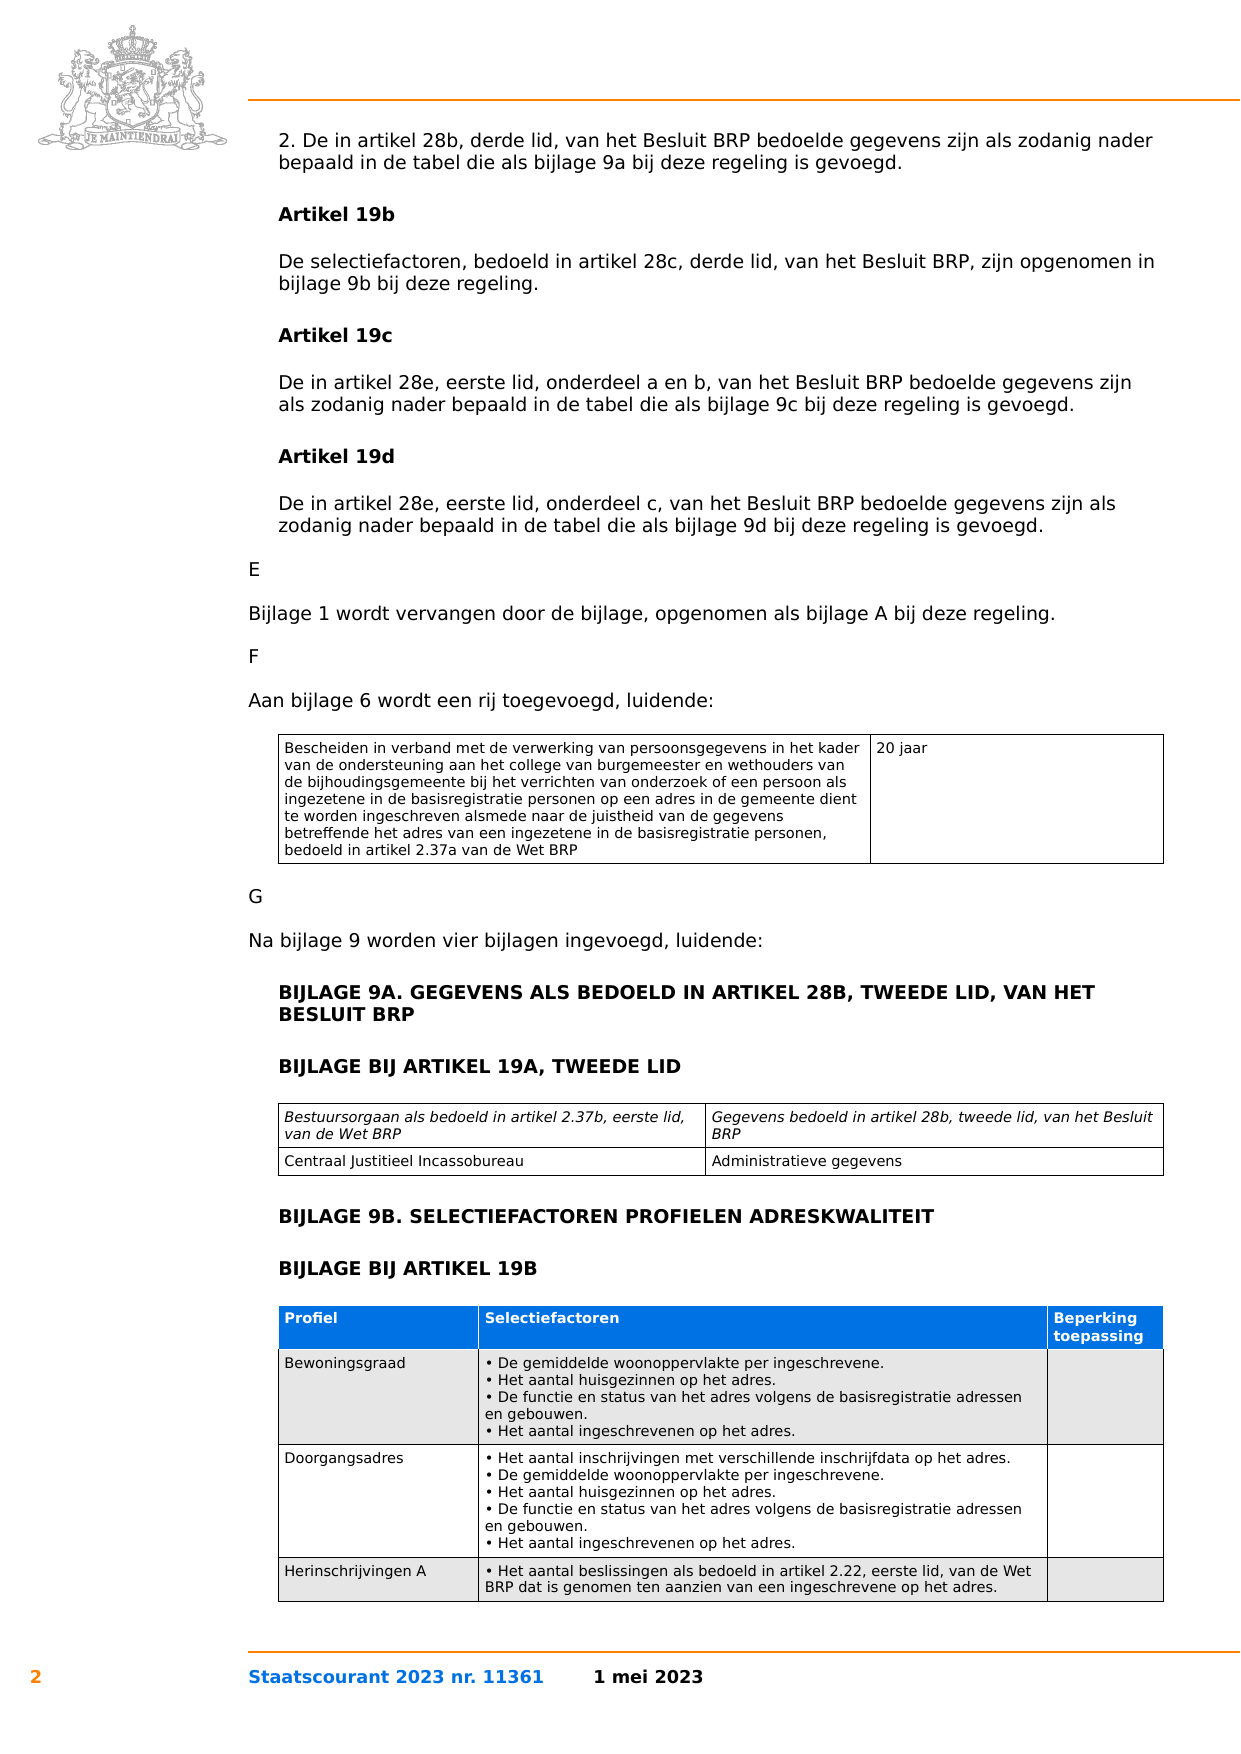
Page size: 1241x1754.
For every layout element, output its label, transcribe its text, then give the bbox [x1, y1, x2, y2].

table_header Beperking toepassing [1048, 1306, 1163, 1349]
text De in artikel 28e, eerste lid, onderdeel c, van het Besluit BRP bedoelde gegevens zijn als zodanig nader bepaald in de tabel die als bijlage 9d bij deze regeling is gevoegd. [278, 493, 1163, 537]
text Aan bijlage 6 wordt een rij toegevoegd, luidende: [248, 690, 1163, 712]
table_cell • Het aantal inschrijvingen met verschillende inschrijfdata op het adres. • De gemiddelde woonoppervlakte per ingeschrevene. • Het aantal huisgezinnen op het adres. • De functie en status van het adres volgens de basisregistratie adressen en gebouwen. • Het aantal ingeschrevenen op het adres. [479, 1445, 1047, 1557]
table_header Profiel [279, 1306, 478, 1349]
table_header Gegevens bedoeld in artikel 28b, tweede lid, van het Besluit BRP [706, 1104, 1163, 1147]
text Bijlage 1 wordt vervangen door de bijlage, opgenomen als bijlage A bij deze regeling. [248, 602, 1163, 624]
table_header Bescheiden in verband met de verwerking van persoonsgegevens in het kader van de ondersteuning aan het college van burgemeester en wethouders van de bijhoudingsgemeente bij het verrichten van onderzoek of een persoon als ingezetene in de basisregistratie personen op een adres in de gemeente dient te worden ingeschreven alsmede naar de juistheid van de gegevens betreffende het adres van een ingezetene in de basisregistratie personen, bedoeld in artikel 2.37a van de Wet BRP [279, 735, 870, 863]
subtitle BIJLAGE BIJ ARTIKEL 19B [278, 1258, 1163, 1280]
text E [248, 558, 1163, 581]
table_cell Centraal Justitieel Incassobureau [279, 1148, 705, 1175]
text 2. De in artikel 28b, derde lid, van het Besluit BRP bedoelde gegevens zijn als zodanig nader bepaald in de tabel die als bijlage 9a bij deze regeling is gevoegd. [278, 130, 1163, 174]
subtitle Artikel 19c [278, 325, 1163, 347]
table_cell [1048, 1445, 1163, 1557]
table_cell Doorgangsadres [279, 1445, 478, 1557]
table_cell • Het aantal beslissingen als bedoeld in artikel 2.22, eerste lid, van de Wet BRP dat is genomen ten aanzien van een ingeschrevene op het adres. [479, 1558, 1047, 1601]
text De selectiefactoren, bedoeld in artikel 28c, derde lid, van het Besluit BRP, zijn opgenomen in bijlage 9b bij deze regeling. [278, 251, 1163, 295]
text De in artikel 28e, eerste lid, onderdeel a en b, van het Besluit BRP bedoelde gegevens zijn als zodanig nader bepaald in de tabel die als bijlage 9c bij deze regeling is gevoegd. [278, 372, 1163, 416]
table_cell Administratieve gegevens [706, 1148, 1163, 1175]
subtitle Artikel 19b [278, 204, 1163, 226]
table_cell [1048, 1558, 1163, 1601]
table_cell [1048, 1350, 1163, 1444]
table_cell Herinschrijvingen A [279, 1558, 478, 1601]
subtitle Artikel 19d [278, 446, 1163, 468]
text G [248, 886, 1163, 908]
text Na bijlage 9 worden vier bijlagen ingevoegd, luidende: [248, 930, 1163, 952]
table_header Bestuursorgaan als bedoeld in artikel 2.37b, eerste lid, van de Wet BRP [279, 1104, 705, 1147]
table_cell Bewoningsgraad [279, 1350, 478, 1444]
table_cell • De gemiddelde woonoppervlakte per ingeschrevene. • Het aantal huisgezinnen op het adres. • De functie en status van het adres volgens de basisregistratie adressen en gebouwen. • Het aantal ingeschrevenen op het adres. [479, 1350, 1047, 1444]
table_header Selectiefactoren [479, 1306, 1047, 1349]
text F [248, 646, 1163, 668]
picture [38, 25, 227, 150]
table_header 20 jaar [871, 735, 1163, 863]
subtitle BIJLAGE 9A. GEGEVENS ALS BEDOELD IN ARTIKEL 28B, TWEEDE LID, VAN HET BESLUIT BRP [278, 982, 1163, 1026]
subtitle BIJLAGE BIJ ARTIKEL 19A, TWEEDE LID [278, 1056, 1163, 1078]
subtitle BIJLAGE 9B. SELECTIEFACTOREN PROFIELEN ADRESKWALITEIT [278, 1206, 1163, 1228]
